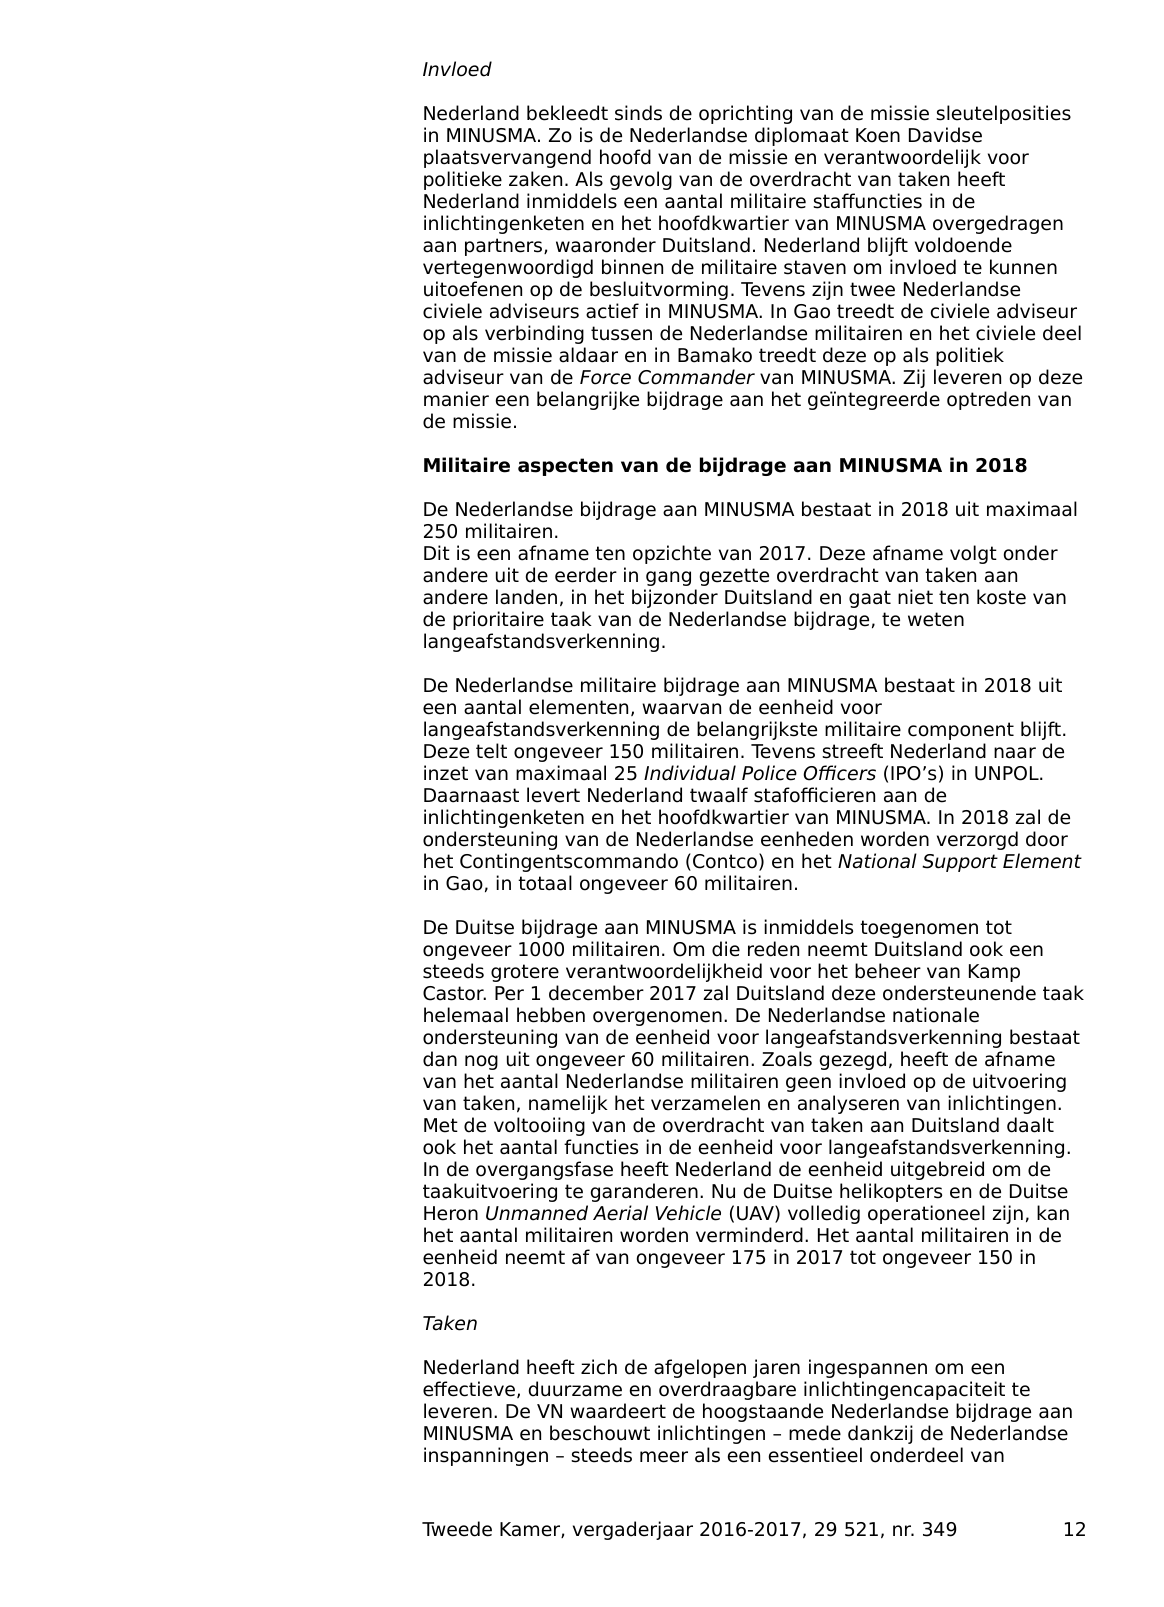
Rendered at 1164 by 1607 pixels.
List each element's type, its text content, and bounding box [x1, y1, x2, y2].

subtitle Taken [422, 1313, 1087, 1335]
text Dit is een afname ten opzichte van 2017. Deze afname volgt onder andere uit de eerder in gang gezette overdracht van taken aan andere landen, in het bijzonder Duitsland en gaat niet ten koste van de prioritaire taak van de Nederlandse bijdrage, te weten langeafstandsverkenning. [422, 543, 1087, 653]
text De Nederlandse militaire bijdrage aan MINUSMA bestaat in 2018 uit een aantal elementen, waarvan de eenheid voor langeafstandsverkenning de belangrijkste militaire component blijft. Deze telt ongeveer 150 militairen. Tevens streeft Nederland naar de inzet van maximaal 25 Individual Police Officers (IPO’s) in UNPOL. Daarnaast levert Nederland twaalf stafofficieren aan de inlichtingenketen en het hoofdkwartier van MINUSMA. In 2018 zal de ondersteuning van de Nederlandse eenheden worden verzorgd door het Contingentscommando (Contco) en het National Support Element in Gao, in totaal ongeveer 60 militairen. [422, 675, 1087, 895]
text Nederland heeft zich de afgelopen jaren ingespannen om een effectieve, duurzame en overdraagbare inlichtingencapaciteit te leveren. De VN waardeert de hoogstaande Nederlandse bijdrage aan MINUSMA en beschouwt inlichtingen – mede dankzij de Nederlandse inspanningen – steeds meer als een essentieel onderdeel van [422, 1357, 1087, 1467]
subtitle Militaire aspecten van de bijdrage aan MINUSMA in 2018 [422, 455, 1087, 477]
subtitle Invloed [422, 59, 1087, 81]
text De Duitse bijdrage aan MINUSMA is inmiddels toegenomen tot ongeveer 1000 militairen. Om die reden neemt Duitsland ook een steeds grotere verantwoordelijkheid voor het beheer van Kamp Castor. Per 1 december 2017 zal Duitsland deze ondersteunende taak helemaal hebben overgenomen. De Nederlandse nationale ondersteuning van de eenheid voor langeafstandsverkenning bestaat dan nog uit ongeveer 60 militairen. Zoals gezegd, heeft de afname van het aantal Nederlandse militairen geen invloed op de uitvoering van taken, namelijk het verzamelen en analyseren van inlichtingen. Met de voltooiing van de overdracht van taken aan Duitsland daalt ook het aantal functies in de eenheid voor langeafstandsverkenning. In de overgangsfase heeft Nederland de eenheid uitgebreid om de taakuitvoering te garanderen. Nu de Duitse helikopters en de Duitse Heron Unmanned Aerial Vehicle (UAV) volledig operationeel zijn, kan het aantal militairen worden verminderd. Het aantal militairen in de eenheid neemt af van ongeveer 175 in 2017 tot ongeveer 150 in 2018. [422, 917, 1087, 1291]
text De Nederlandse bijdrage aan MINUSMA bestaat in 2018 uit maximaal 250 militairen. [422, 499, 1087, 543]
text Nederland bekleedt sinds de oprichting van de missie sleutelposities in MINUSMA. Zo is de Nederlandse diplomaat Koen Davidse plaatsvervangend hoofd van de missie en verantwoordelijk voor politieke zaken. Als gevolg van de overdracht van taken heeft Nederland inmiddels een aantal militaire staffuncties in de inlichtingenketen en het hoofdkwartier van MINUSMA overgedragen aan partners, waaronder Duitsland. Nederland blijft voldoende vertegenwoordigd binnen de militaire staven om invloed te kunnen uitoefenen op de besluitvorming. Tevens zijn twee Nederlandse civiele adviseurs actief in MINUSMA. In Gao treedt de civiele adviseur op als verbinding tussen de Nederlandse militairen en het civiele deel van de missie aldaar en in Bamako treedt deze op als politiek adviseur van de Force Commander van MINUSMA. Zij leveren op deze manier een belangrijke bijdrage aan het geïntegreerde optreden van de missie. [422, 103, 1087, 433]
